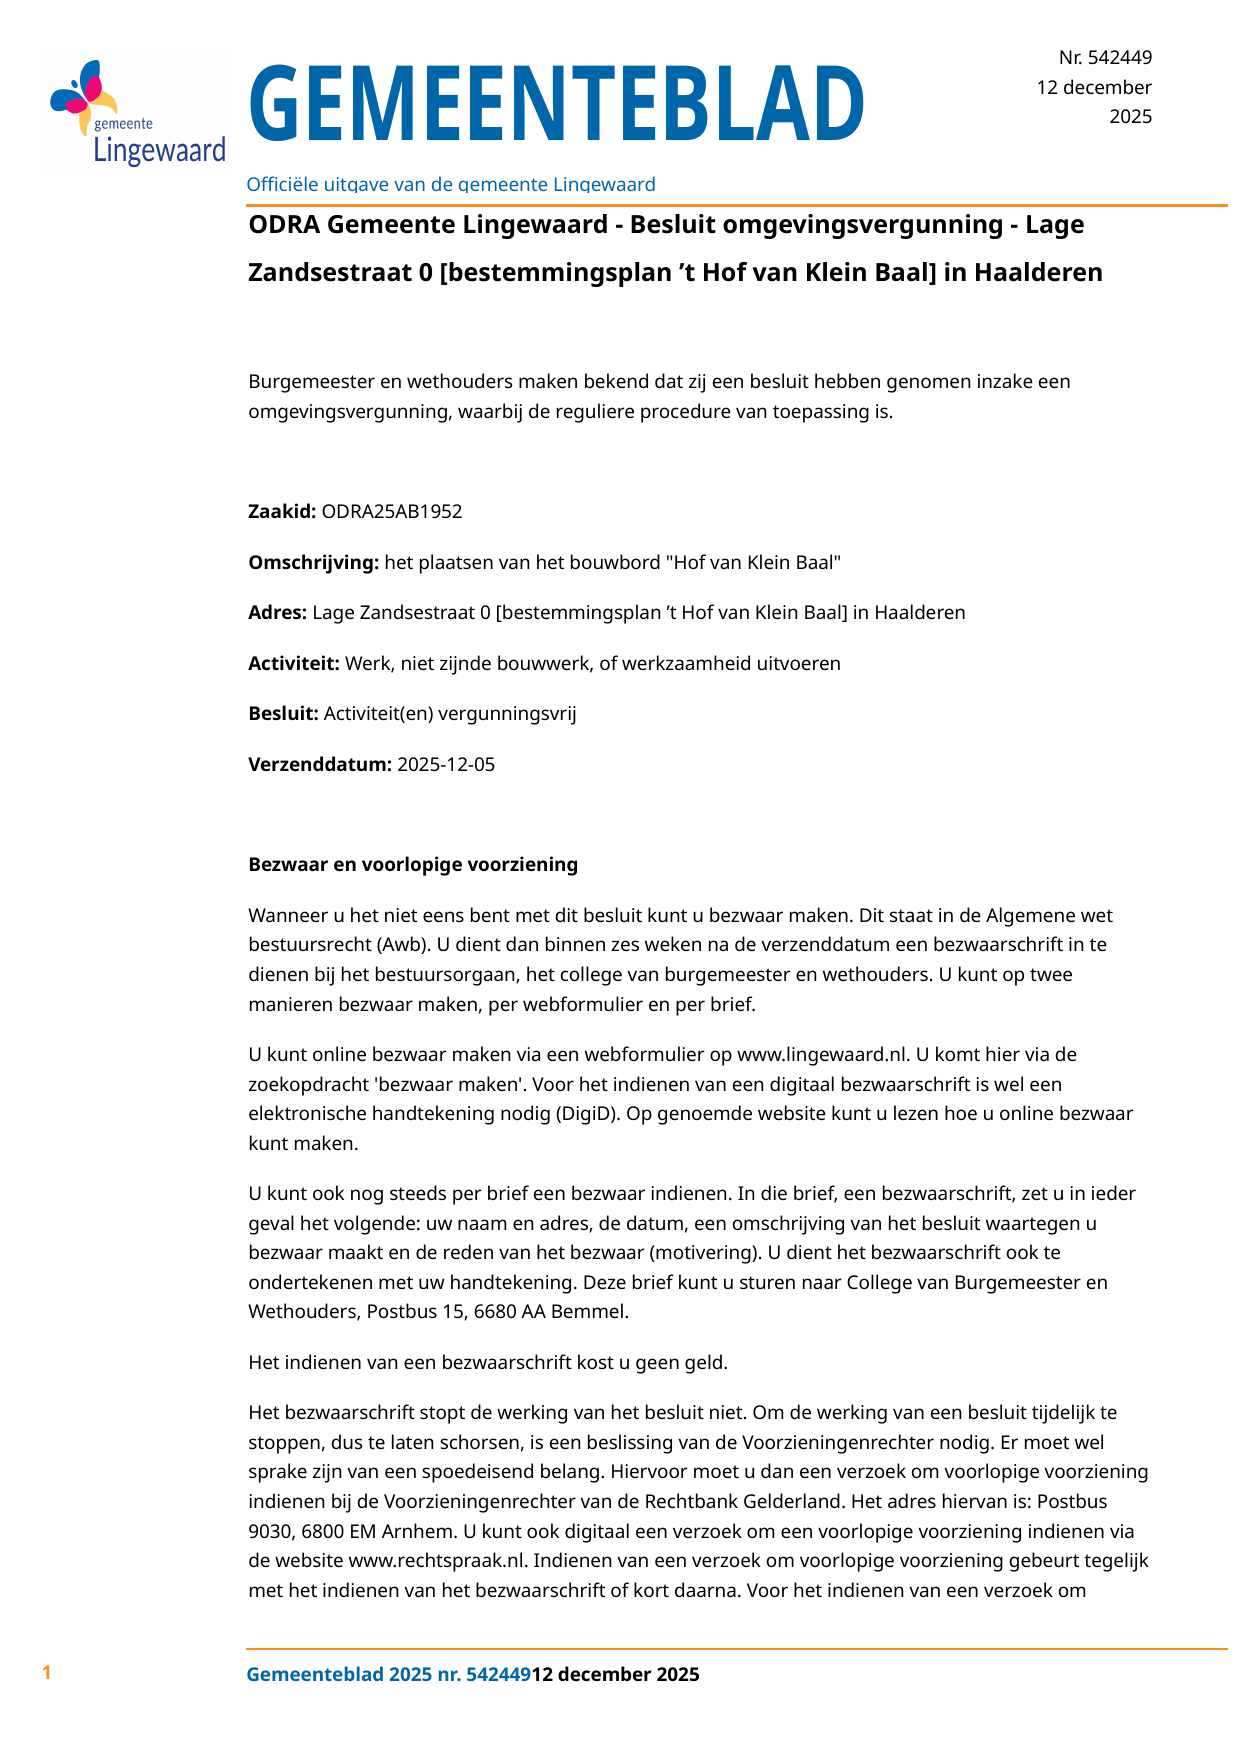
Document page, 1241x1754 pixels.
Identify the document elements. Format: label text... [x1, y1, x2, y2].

text Omschrijving: het plaatsen van het bouwbord "Hof van Klein Baal" [248, 549, 1152, 575]
text Burgemeester en wethouders maken bekend dat zij een besluit hebben genomen inzake een omgevingsvergunning, waarbij de reguliere procedure van toepassing is. [248, 368, 1152, 424]
text U kunt ook nog steeds per brief een bezwaar indienen. In die brief, een bezwaarschrift, zet u in ieder geval het volgende: uw naam en adres, de datum, een omschrijving van het besluit waartegen u bezwaar maakt en de reden van het bezwaar (motivering). U dient het bezwaarschrift ook te ondertekenen met uw handtekening. Deze brief kunt u sturen naar College van Burgemeester en Wethouders, Postbus 15, 6680 AA Bemmel. [248, 1180, 1152, 1324]
text Activiteit: Werk, niet zijnde bouwwerk, of werkzaamheid uitvoeren [248, 650, 1152, 676]
text Het bezwaarschrift stopt de werking van het besluit niet. Om de werking van een besluit tijdelijk te stoppen, dus te laten schorsen, is een beslissing van de Voorzieningenrechter nodig. Er moet wel sprake zijn van een spoedeisend belang. Hiervoor moet u dan een verzoek om voorlopige voorziening indienen bij de Voorzieningenrechter van de Rechtbank Gelderland. Het adres hiervan is: Postbus 9030, 6800 EM Arnhem. U kunt ook digitaal een verzoek om een voorlopige voorziening indienen via de website www.rechtspraak.nl. Indienen van een verzoek om voorlopige voorziening gebeurt tegelijk met het indienen van het bezwaarschrift of kort daarna. Voor het indienen van een verzoek om [248, 1399, 1152, 1603]
text Het indienen van een bezwaarschrift kost u geen geld. [248, 1349, 1152, 1375]
text Bezwaar en voorlopige voorziening [248, 852, 1152, 877]
text Besluit: Activiteit(en) vergunningsvrij [248, 700, 1152, 726]
text ODRA Gemeente Lingewaard - Besluit omgevingsvergunning - Lage Zandsestraat 0 [bestemmingsplan ’t Hof van Klein Baal] in Haalderen [248, 207, 1152, 288]
text U kunt online bezwaar maken via een webformulier op www.lingewaard.nl. U komt hier via de zoekopdracht 'bezwaar maken'. Voor het indienen van een digitaal bezwaarschrift is wel een elektronische handtekening nodig (DigiD). Op genoemde website kunt u lezen hoe u online bezwaar kunt maken. [248, 1041, 1152, 1156]
text Verzenddatum: 2025-12-05 [248, 751, 1152, 777]
picture [41, 47, 231, 172]
text Zaakid: ODRA25AB1952 [248, 499, 1152, 524]
text Adres: Lage Zandsestraat 0 [bestemmingsplan ’t Hof van Klein Baal] in Haalderen [248, 599, 1152, 625]
text Wanneer u het niet eens bent met dit besluit kunt u bezwaar maken. Dit staat in de Algemene wet bestuursrecht (Awb). U dient dan binnen zes weken na de verzenddatum een bezwaarschrift in te dienen bij het bestuursorgaan, het college van burgemeester en wethouders. U kunt op twee manieren bezwaar maken, per webformulier en per brief. [248, 902, 1152, 1017]
